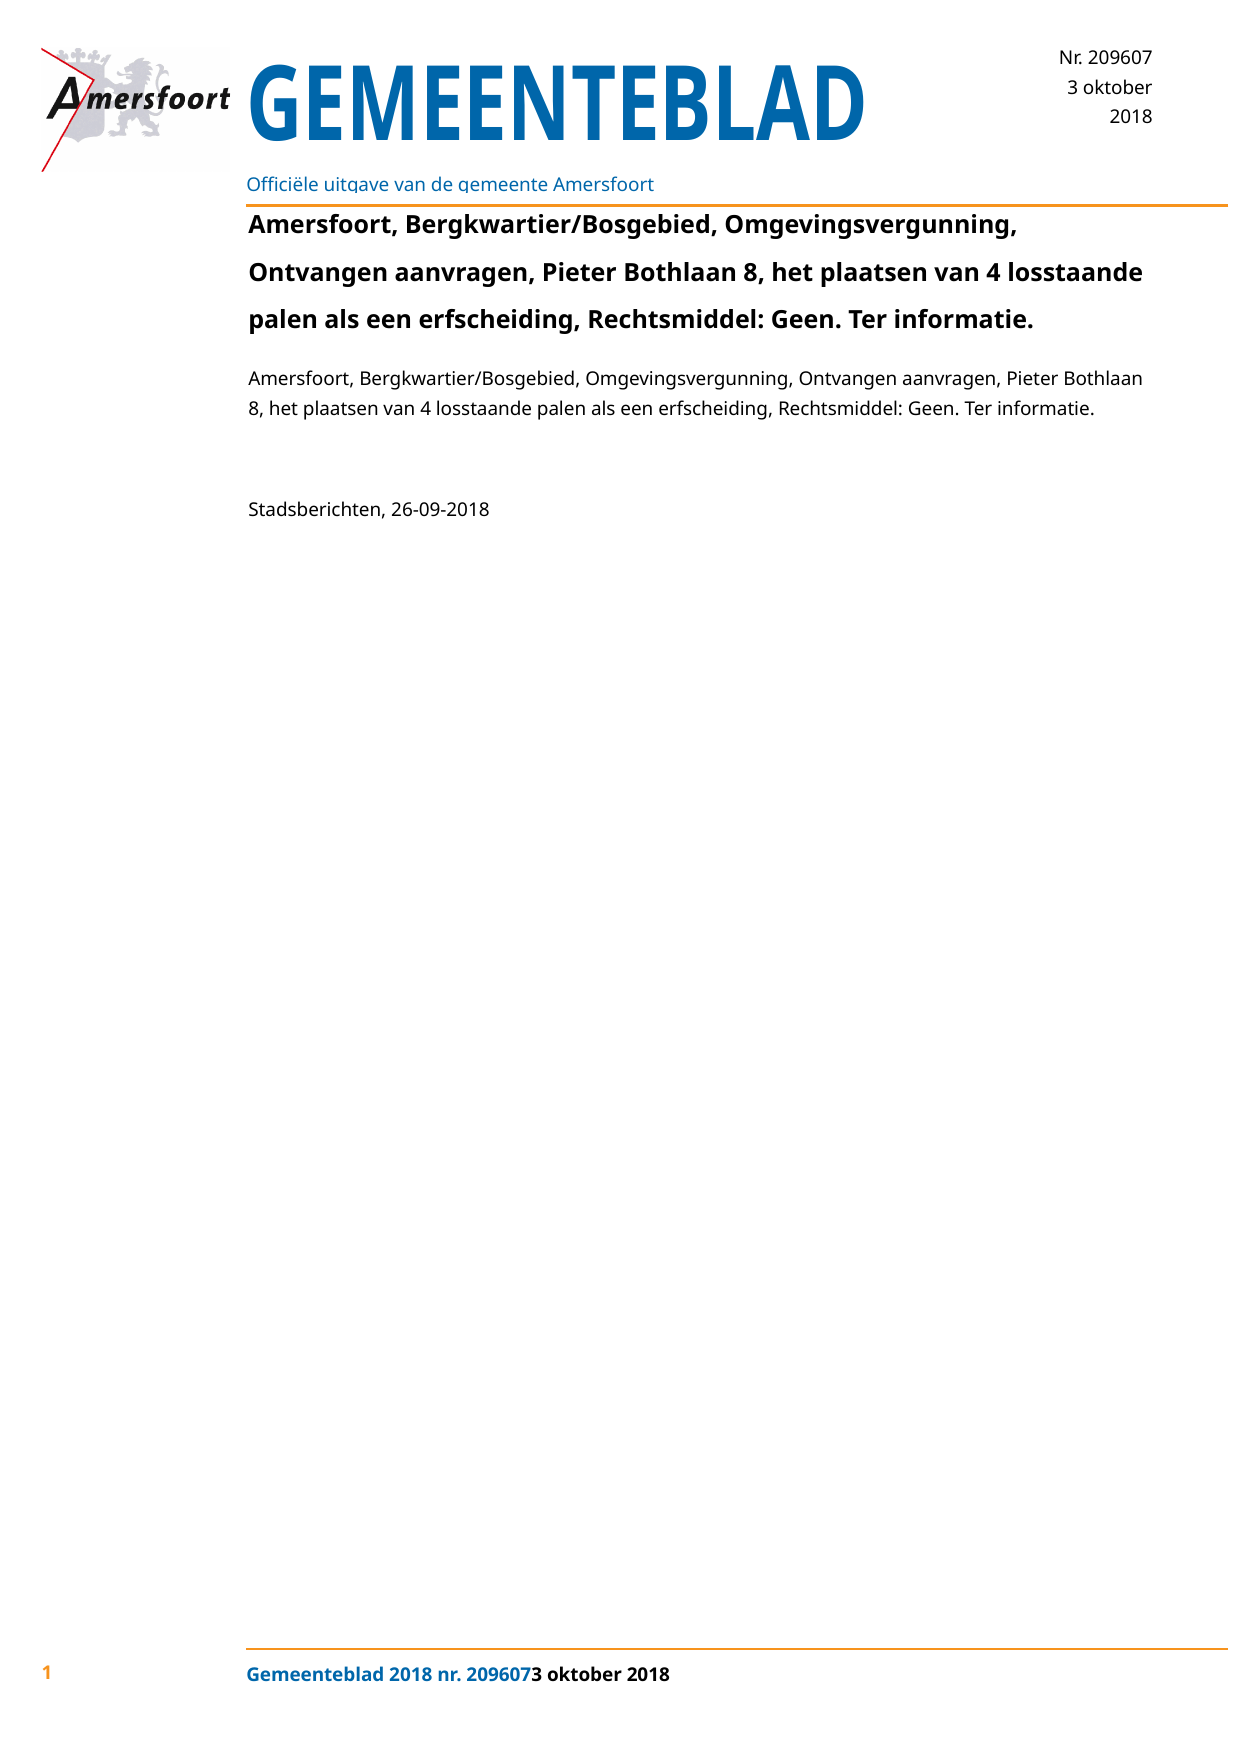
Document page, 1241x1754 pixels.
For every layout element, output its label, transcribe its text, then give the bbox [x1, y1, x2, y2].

text Amersfoort, Bergkwartier/Bosgebied, Omgevingsvergunning, Ontvangen aanvragen, Pieter Bothlaan 8, het plaatsen van 4 losstaande palen als een erfscheiding, Rechtsmiddel: Geen. Ter informatie. [248, 207, 1152, 336]
text Amersfoort, Bergkwartier/Bosgebied, Omgevingsvergunning, Ontvangen aanvragen, Pieter Bothlaan 8, het plaatsen van 4 losstaande palen als een erfscheiding, Rechtsmiddel: Geen. Ter informatie. [248, 366, 1152, 421]
picture [41, 47, 231, 172]
text Stadsberichten, 26-09-2018 [248, 496, 1152, 522]
